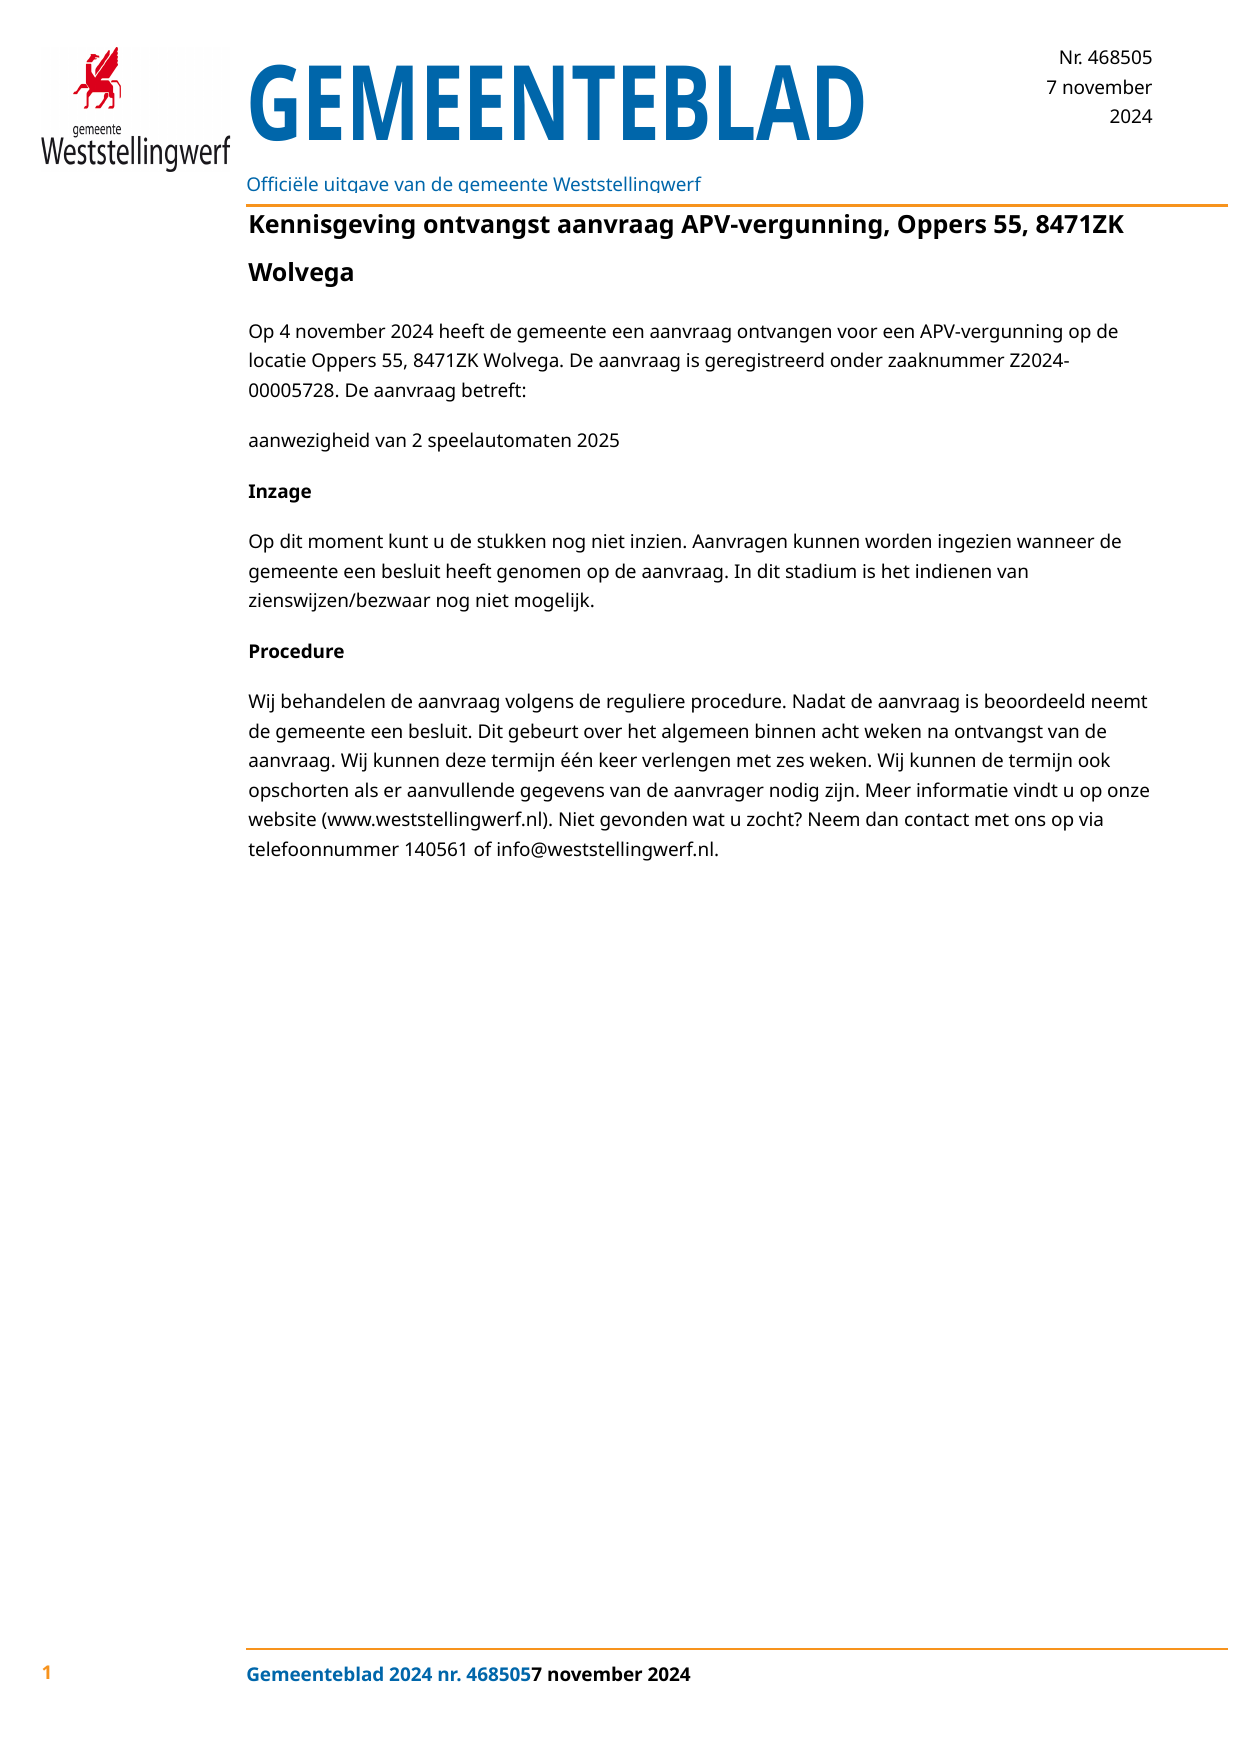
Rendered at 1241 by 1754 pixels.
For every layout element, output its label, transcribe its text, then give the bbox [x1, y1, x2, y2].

text aanwezigheid van 2 speelautomaten 2025 [248, 427, 1152, 453]
text Wij behandelen de aanvraag volgens de reguliere procedure. Nadat de aanvraag is beoordeeld neemt de gemeente een besluit. Dit gebeurt over het algemeen binnen acht weken na ontvangst van de aanvraag. Wij kunnen deze termijn één keer verlengen met zes weken. Wij kunnen de termijn ook opschorten als er aanvullende gegevens van de aanvrager nodig zijn. Meer informatie vindt u op onze website (www.weststellingwerf.nl). Niet gevonden wat u zocht? Neem dan contact met ons op via telefoonnummer 140561 of info@weststellingwerf.nl. [248, 688, 1152, 862]
text Procedure [248, 638, 1152, 664]
text Op dit moment kunt u de stukken nog niet inzien. Aanvragen kunnen worden ingezien wanneer de gemeente een besluit heeft genomen op de aanvraag. In dit stadium is het indienen van zienswijzen/bezwaar nog niet mogelijk. [248, 528, 1152, 613]
text Kennisgeving ontvangst aanvraag APV-vergunning, Oppers 55, 8471ZK Wolvega [248, 207, 1152, 288]
text Inzage [248, 478, 1152, 504]
text Op 4 november 2024 heeft de gemeente een aanvraag ontvangen voor een APV-vergunning op de locatie Oppers 55, 8471ZK Wolvega. De aanvraag is geregistreerd onder zaaknummer Z2024-00005728. De aanvraag betreft: [248, 318, 1152, 403]
picture [41, 47, 231, 172]
